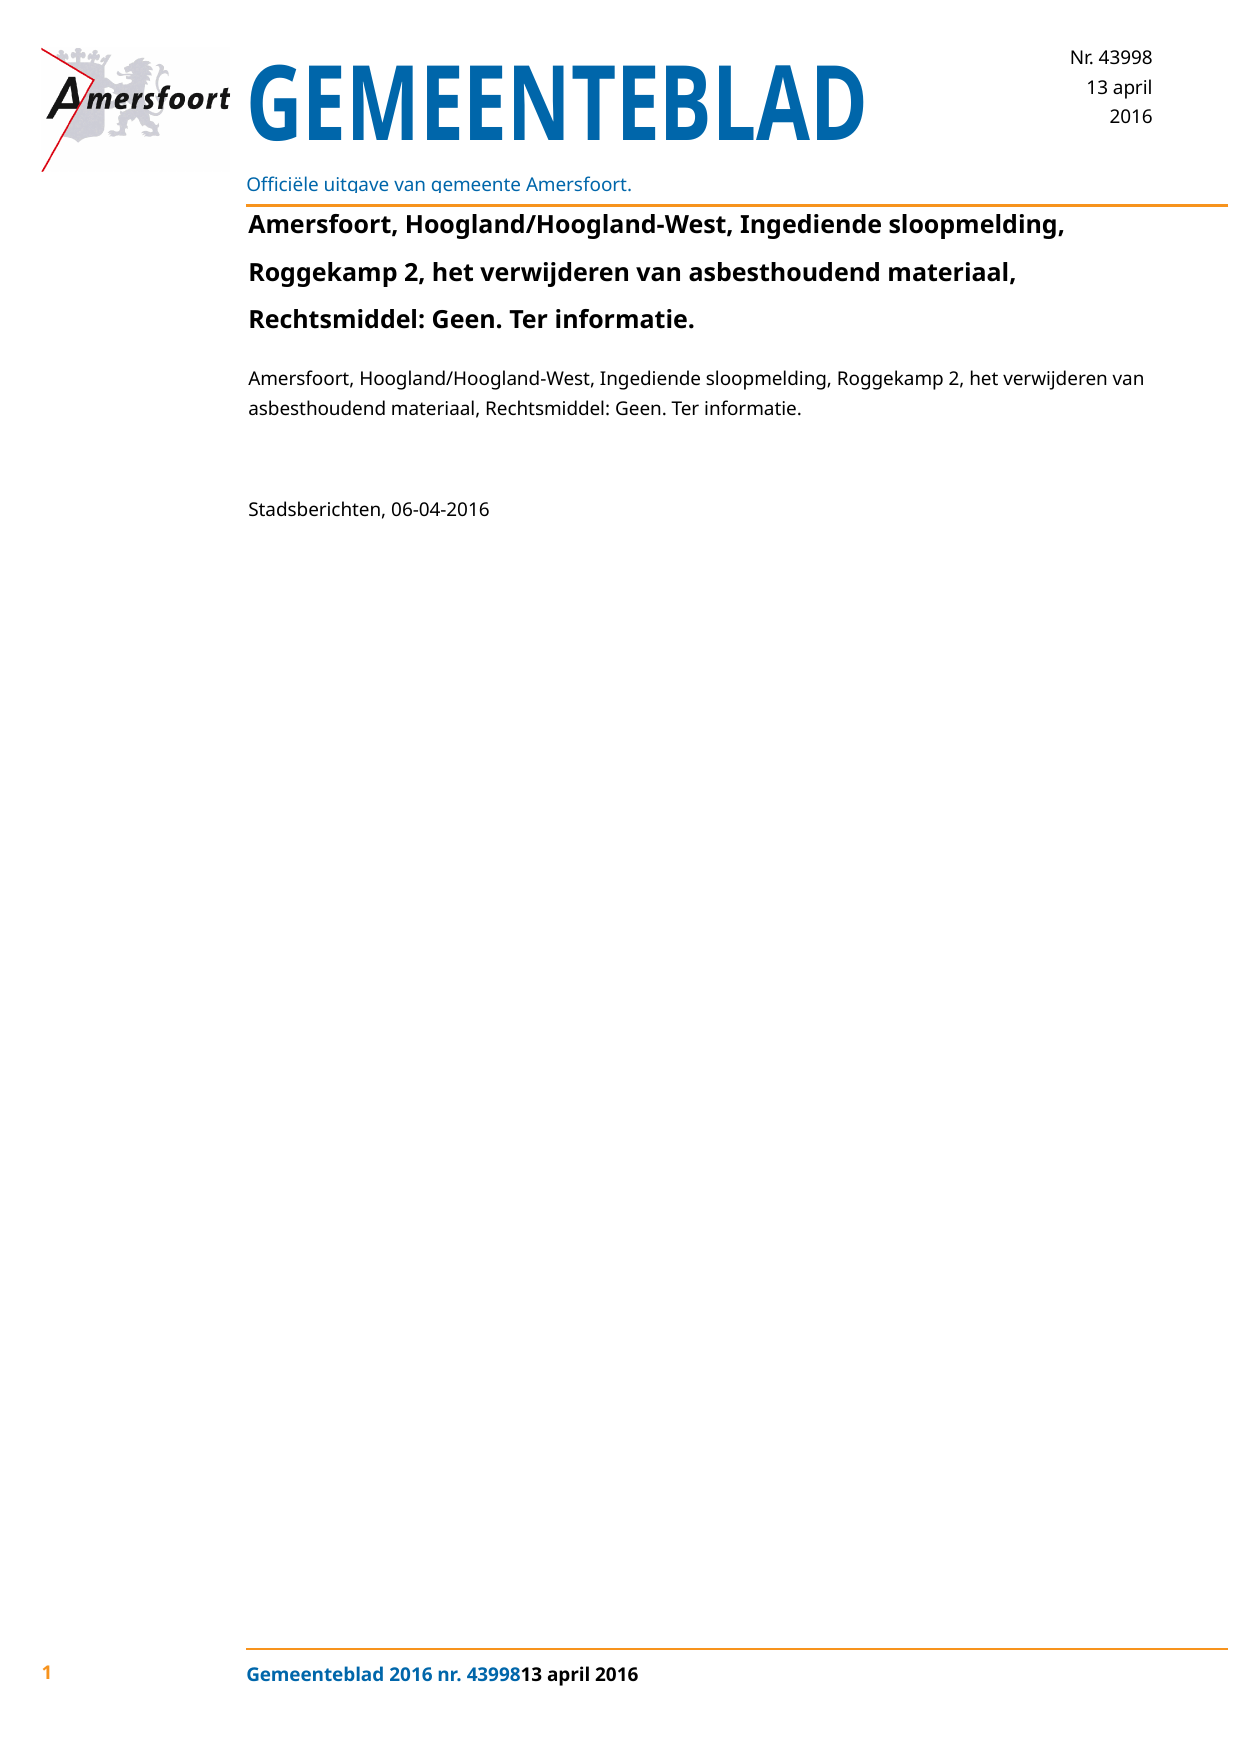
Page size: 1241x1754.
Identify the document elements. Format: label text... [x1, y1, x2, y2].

text Amersfoort, Hoogland/Hoogland-West, Ingediende sloopmelding, Roggekamp 2, het verwijderen van asbesthoudend materiaal, Rechtsmiddel: Geen. Ter informatie. [248, 366, 1152, 421]
text Stadsberichten, 06-04-2016 [248, 496, 1152, 522]
text Amersfoort, Hoogland/Hoogland-West, Ingediende sloopmelding, Roggekamp 2, het verwijderen van asbesthoudend materiaal, Rechtsmiddel: Geen. Ter informatie. [248, 207, 1152, 336]
picture [41, 47, 231, 172]
